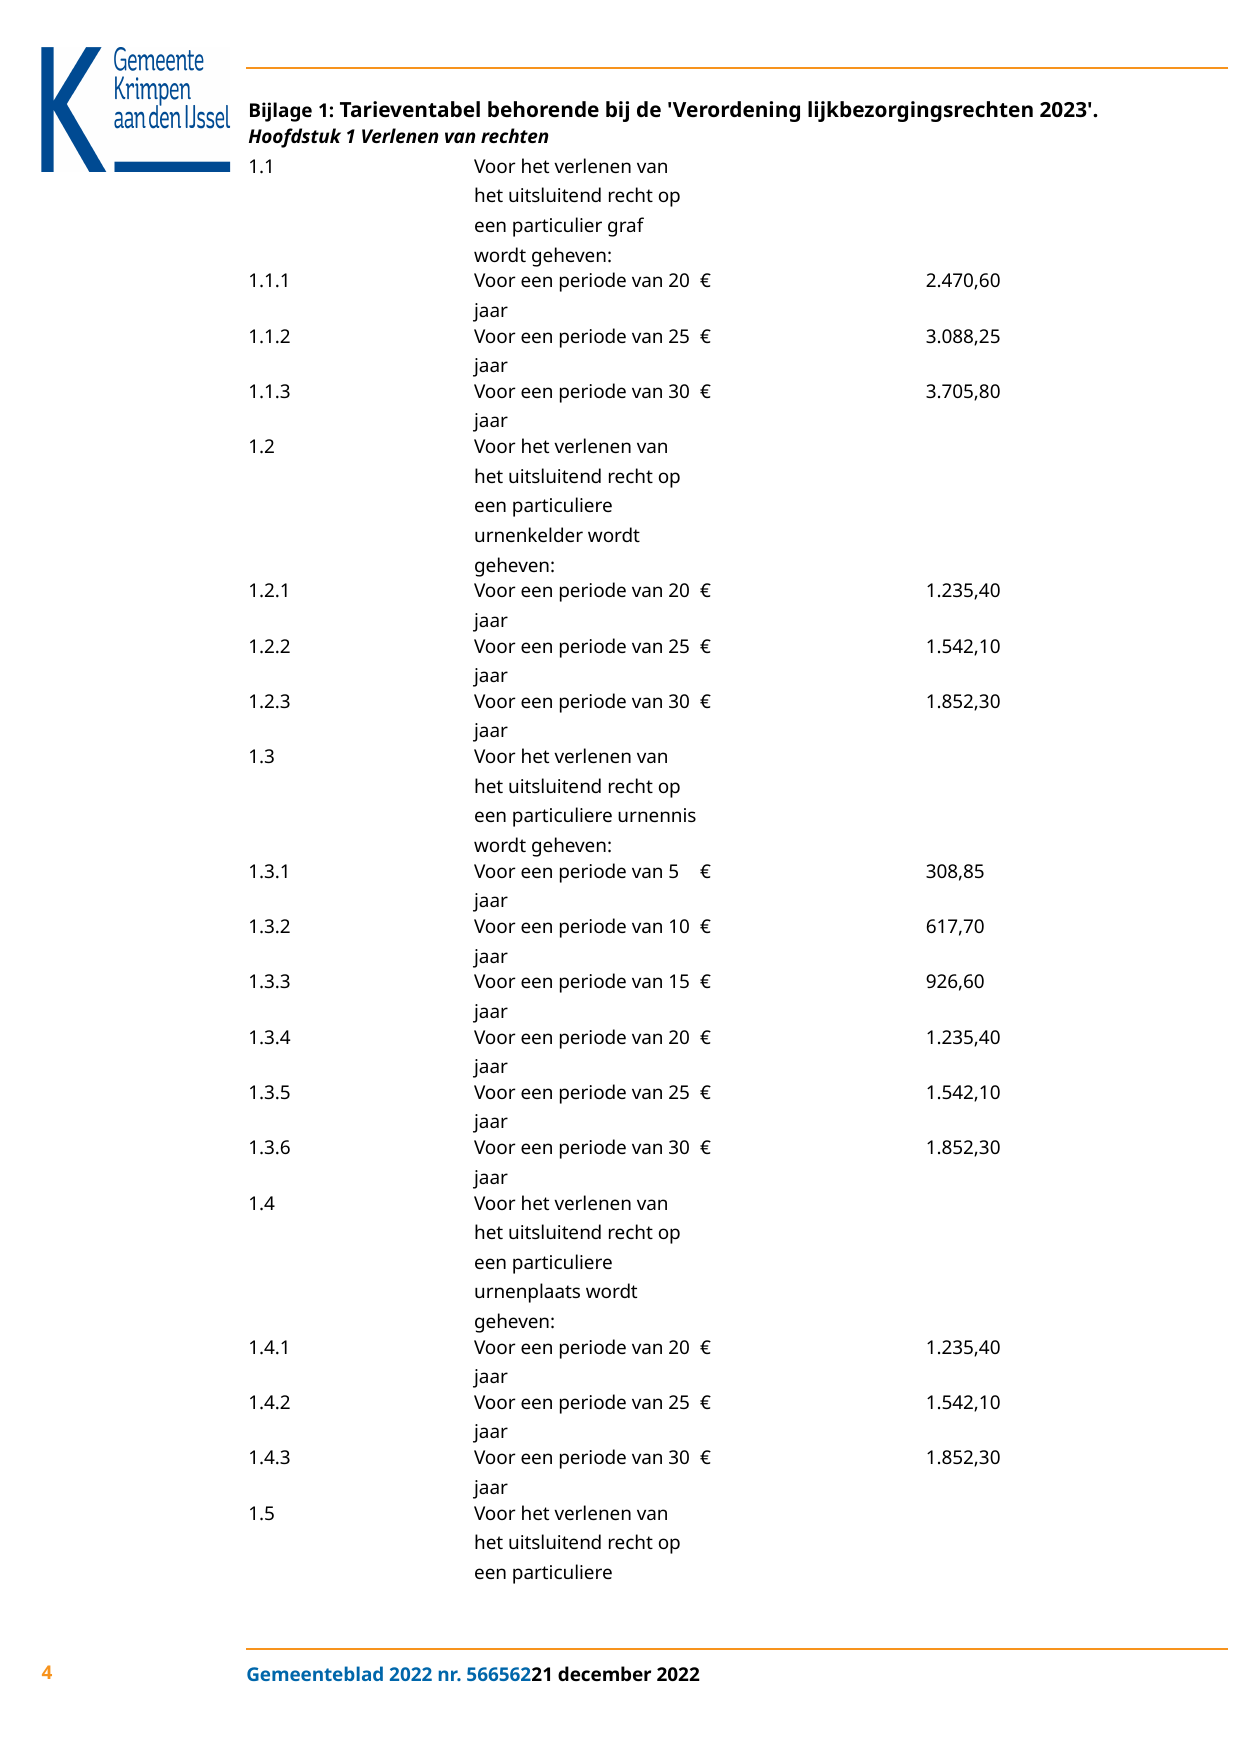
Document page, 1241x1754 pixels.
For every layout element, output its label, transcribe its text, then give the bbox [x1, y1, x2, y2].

table_cell € [700, 268, 926, 323]
table_cell 926,60 [926, 969, 1152, 1024]
table_cell 1.852,30 [926, 1135, 1152, 1190]
table_cell € [700, 1024, 926, 1079]
table_cell Voor een periode van 20 jaar [474, 1024, 700, 1079]
table_header Voor het verlenen van het uitsluitend recht op een particulier graf wordt geheven: [474, 153, 700, 267]
table_cell Voor een periode van 20 jaar [474, 1334, 700, 1389]
table_cell Voor een periode van 20 jaar [474, 578, 700, 633]
table_cell Voor een periode van 25 jaar [474, 1079, 700, 1134]
table_cell 1.3.5 [248, 1079, 474, 1134]
table_cell Voor het verlenen van het uitsluitend recht op een particuliere urnennis wordt geheven: [474, 744, 700, 858]
table_cell Voor het verlenen van het uitsluitend recht op een particuliere [474, 1500, 700, 1585]
table_cell Voor een periode van 25 jaar [474, 633, 700, 688]
table_cell 1.2 [248, 434, 474, 577]
table_cell 1.4.1 [248, 1334, 474, 1389]
table_cell Voor een periode van 15 jaar [474, 969, 700, 1024]
table_cell Voor een periode van 30 jaar [474, 1445, 700, 1500]
table_cell 1.235,40 [926, 1334, 1152, 1389]
table_cell 1.235,40 [926, 578, 1152, 633]
table_cell € [700, 913, 926, 968]
table_header 1.1 [248, 153, 474, 267]
table_cell 2.470,60 [926, 268, 1152, 323]
table_cell 308,85 [926, 858, 1152, 913]
table_cell [926, 434, 1152, 577]
table_header [700, 153, 926, 267]
table_cell 1.542,10 [926, 1079, 1152, 1134]
table_cell 1.3 [248, 744, 474, 858]
table_cell Voor een periode van 5 jaar [474, 858, 700, 913]
table_cell 1.3.3 [248, 969, 474, 1024]
picture [41, 47, 231, 172]
table_cell 1.4 [248, 1190, 474, 1334]
table_cell € [700, 1135, 926, 1190]
table_cell 3.088,25 [926, 323, 1152, 378]
table_cell € [700, 1445, 926, 1500]
table_cell € [700, 969, 926, 1024]
table_cell 1.4.2 [248, 1389, 474, 1444]
table_cell Voor een periode van 10 jaar [474, 913, 700, 968]
table_cell € [700, 378, 926, 433]
table_cell [926, 1190, 1152, 1334]
table_cell 1.235,40 [926, 1024, 1152, 1079]
table_cell € [700, 323, 926, 378]
table_cell € [700, 578, 926, 633]
table_cell € [700, 1334, 926, 1389]
table_cell 1.542,10 [926, 633, 1152, 688]
table_cell 1.5 [248, 1500, 474, 1585]
table_cell € [700, 1389, 926, 1444]
table_cell € [700, 1079, 926, 1134]
table_cell Voor een periode van 20 jaar [474, 268, 700, 323]
table_cell 617,70 [926, 913, 1152, 968]
text Bijlage 1: Tarieventabel behorende bij de 'Verordening lijkbezorgingsrechten 2023'. [248, 95, 1152, 123]
table_cell [700, 1500, 926, 1585]
table_cell 3.705,80 [926, 378, 1152, 433]
table_cell 1.852,30 [926, 1445, 1152, 1500]
table_cell Voor een periode van 30 jaar [474, 378, 700, 433]
table_cell Voor een periode van 25 jaar [474, 323, 700, 378]
table_cell [926, 1500, 1152, 1585]
table_cell 1.2.3 [248, 688, 474, 743]
table_cell 1.1.1 [248, 268, 474, 323]
table_cell 1.3.2 [248, 913, 474, 968]
table_cell 1.1.3 [248, 378, 474, 433]
table_cell 1.3.4 [248, 1024, 474, 1079]
table_cell [700, 434, 926, 577]
table_cell [926, 744, 1152, 858]
table_cell Voor een periode van 30 jaar [474, 1135, 700, 1190]
table_cell 1.2.1 [248, 578, 474, 633]
table_cell 1.542,10 [926, 1389, 1152, 1444]
table_cell 1.2.2 [248, 633, 474, 688]
table_cell 1.3.1 [248, 858, 474, 913]
table_cell Voor een periode van 30 jaar [474, 688, 700, 743]
table_cell [700, 1190, 926, 1334]
table_cell 1.4.3 [248, 1445, 474, 1500]
table_cell € [700, 858, 926, 913]
table_cell Voor een periode van 25 jaar [474, 1389, 700, 1444]
table_cell € [700, 688, 926, 743]
table_cell 1.3.6 [248, 1135, 474, 1190]
table_cell 1.852,30 [926, 688, 1152, 743]
table_header [926, 153, 1152, 267]
table_cell 1.1.2 [248, 323, 474, 378]
text Hoofdstuk 1 Verlenen van rechten [248, 123, 1152, 149]
table_cell Voor het verlenen van het uitsluitend recht op een particuliere urnenkelder wordt geheven: [474, 434, 700, 577]
table_cell [700, 744, 926, 858]
table_cell Voor het verlenen van het uitsluitend recht op een particuliere urnenplaats wordt geheven: [474, 1190, 700, 1334]
table_cell € [700, 633, 926, 688]
